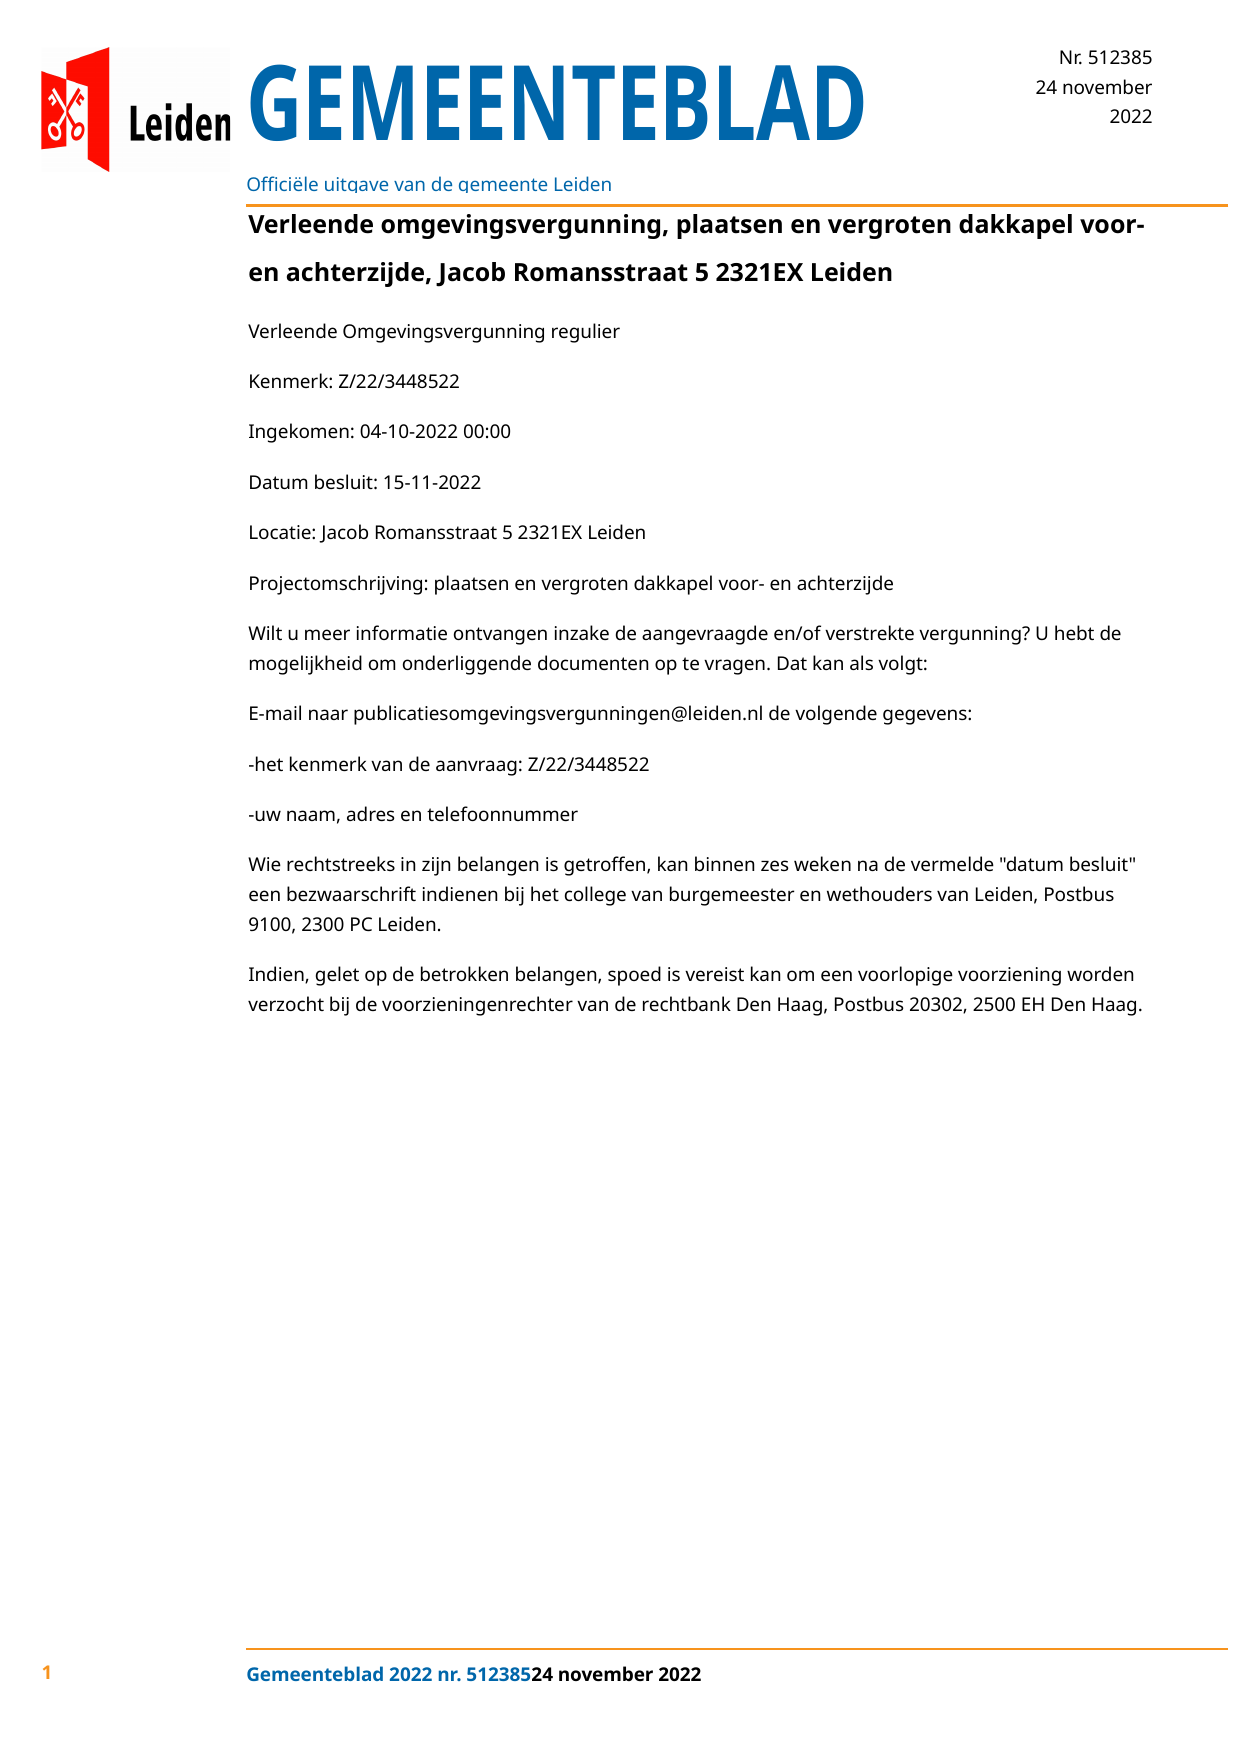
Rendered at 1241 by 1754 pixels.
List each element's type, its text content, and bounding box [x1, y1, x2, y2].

text E-mail naar publicatiesomgevingsvergunningen@leiden.nl de volgende gegevens: [248, 700, 1152, 726]
text Verleende omgevingsvergunning, plaatsen en vergroten dakkapel voor- en achterzijde, Jacob Romansstraat 5 2321EX Leiden [248, 207, 1152, 288]
text Ingekomen: 04-10-2022 00:00 [248, 419, 1152, 444]
text Wilt u meer informatie ontvangen inzake de aangevraagde en/of verstrekte vergunning? U hebt de mogelijkheid om onderliggende documenten op te vragen. Dat kan als volgt: [248, 620, 1152, 676]
text -het kenmerk van de aanvraag: Z/22/3448522 [248, 751, 1152, 777]
text Wie rechtstreeks in zijn belangen is getroffen, kan binnen zes weken na de vermelde "datum besluit" een bezwaarschrift indienen bij het college van burgemeester en wethouders van Leiden, Postbus 9100, 2300 PC Leiden. [248, 852, 1152, 937]
text Datum besluit: 15-11-2022 [248, 469, 1152, 495]
text Kenmerk: Z/22/3448522 [248, 368, 1152, 394]
picture [41, 47, 231, 172]
text Verleende Omgevingsvergunning regulier [248, 318, 1152, 344]
text Indien, gelet op de betrokken belangen, spoed is vereist kan om een voorlopige voorziening worden verzocht bij de voorzieningenrechter van de rechtbank Den Haag, Postbus 20302, 2500 EH Den Haag. [248, 961, 1152, 1017]
text Projectomschrijving: plaatsen en vergroten dakkapel voor- en achterzijde [248, 570, 1152, 596]
text -uw naam, adres en telefoonnummer [248, 801, 1152, 827]
text Locatie: Jacob Romansstraat 5 2321EX Leiden [248, 519, 1152, 545]
